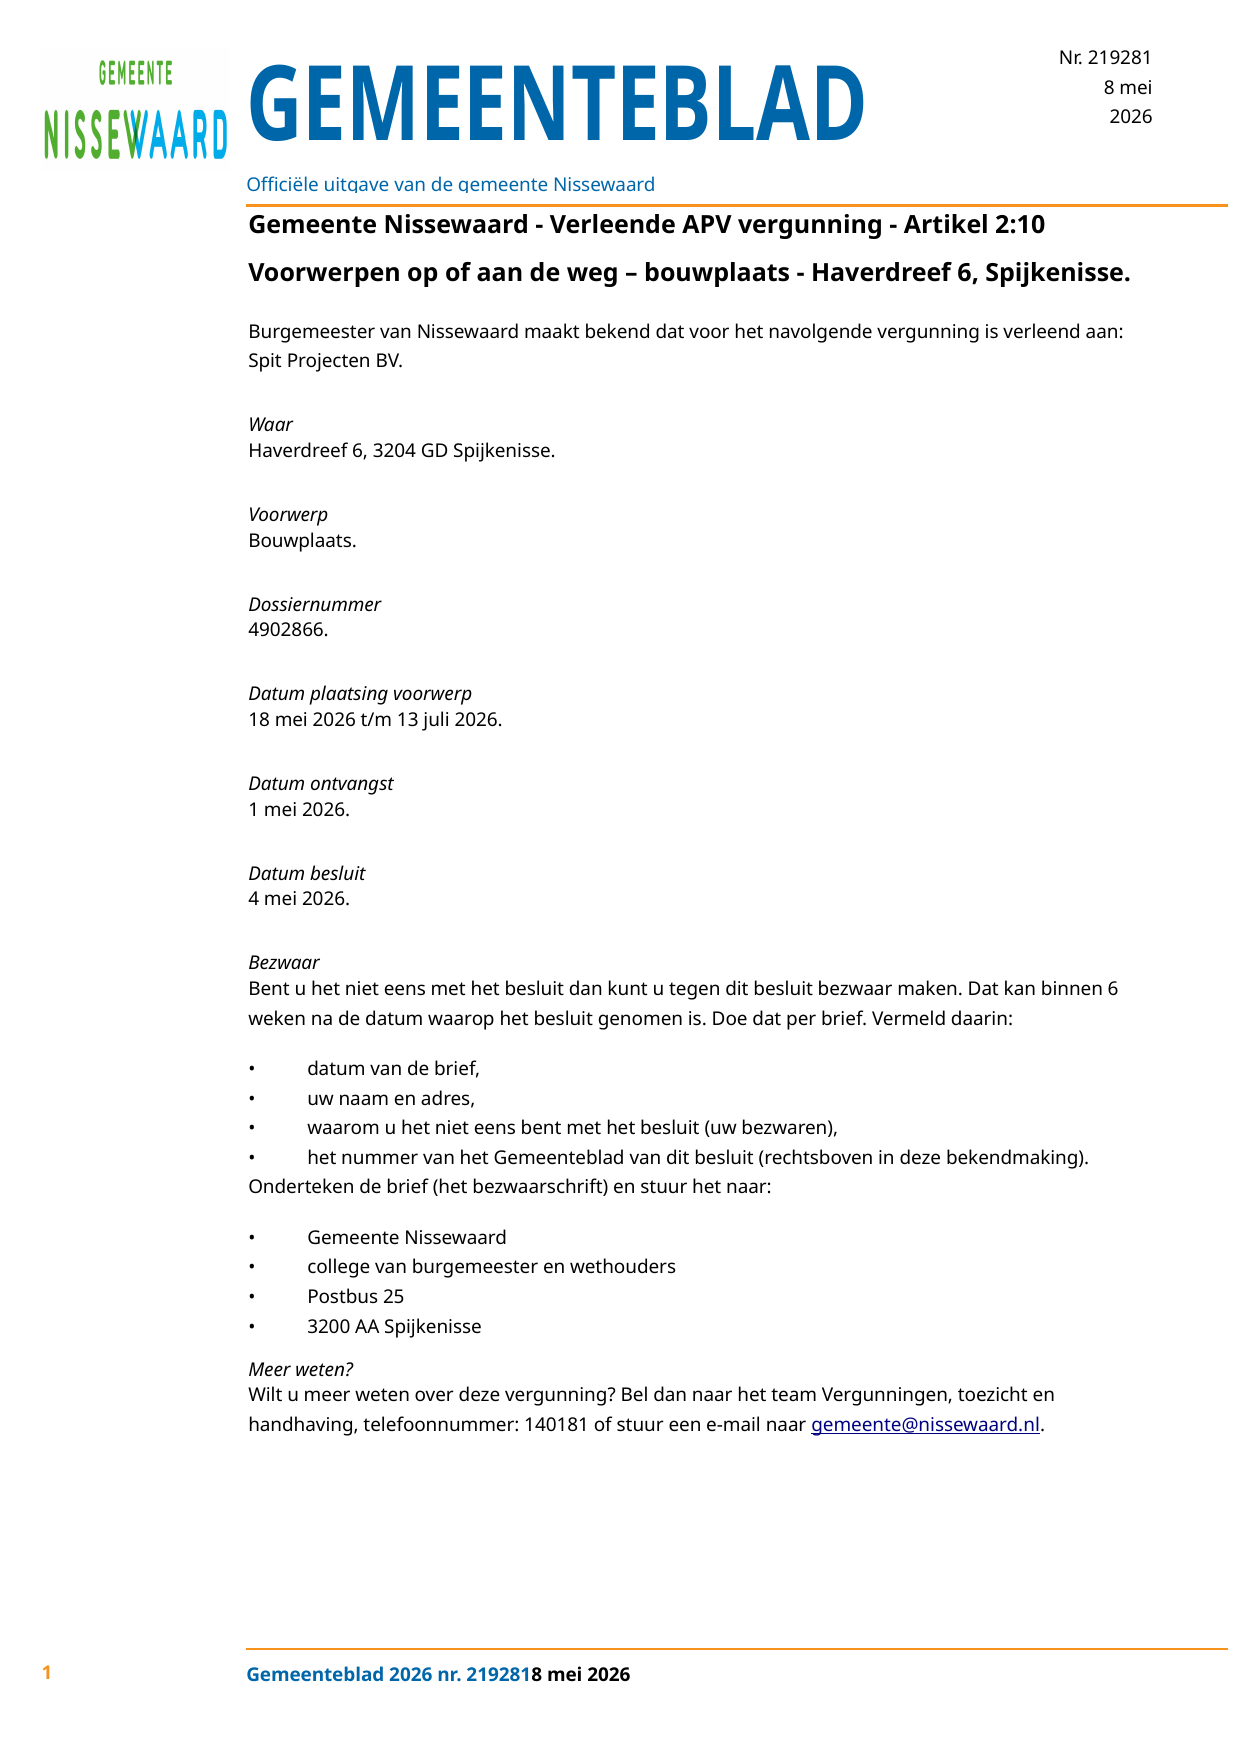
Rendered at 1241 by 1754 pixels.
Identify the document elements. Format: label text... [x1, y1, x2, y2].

text Datum besluit [248, 860, 1152, 886]
picture [41, 47, 231, 172]
text Meer weten? [248, 1356, 1152, 1382]
text Bouwplaats. [248, 527, 1152, 553]
list waarom u het niet eens bent met het besluit (uw bezwaren), [248, 1114, 1152, 1140]
list Postbus 25 [248, 1283, 1152, 1309]
text 4902866. [248, 617, 1152, 642]
text Burgemeester van Nissewaard maakt bekend dat voor het navolgende vergunning is verleend aan: Spit Projecten BV. [248, 318, 1152, 373]
list datum van de brief, [248, 1055, 1152, 1081]
list uw naam en adres, [248, 1085, 1152, 1111]
text Wilt u meer weten over deze vergunning? Bel dan naar het team Vergunningen, toezicht en handhaving, telefoonnummer: 140181 of stuur een e-mail naar gemeente@nissewaard.nl. [248, 1382, 1152, 1437]
text 4 mei 2026. [248, 886, 1152, 911]
text Dossiernummer [248, 591, 1152, 617]
text Datum plaatsing voorwerp [248, 681, 1152, 706]
text Bezwaar [248, 949, 1152, 975]
list college van burgemeester en wethouders [248, 1254, 1152, 1279]
text Waar [248, 411, 1152, 437]
list Gemeente Nissewaard [248, 1224, 1152, 1250]
text 1 mei 2026. [248, 796, 1152, 822]
text Bent u het niet eens met het besluit dan kunt u tegen dit besluit bezwaar maken. Dat kan binnen 6 weken na de datum waarop het besluit genomen is. Doe dat per brief. Vermeld daarin: [248, 975, 1152, 1031]
text Datum ontvangst [248, 770, 1152, 796]
list 3200 AA Spijkenisse [248, 1313, 1152, 1338]
text 18 mei 2026 t/m 13 juli 2026. [248, 706, 1152, 732]
text Voorwerp [248, 501, 1152, 527]
text Haverdreef 6, 3204 GD Spijkenisse. [248, 437, 1152, 463]
text Gemeente Nissewaard - Verleende APV vergunning - Artikel 2:10 Voorwerpen op of aan de weg – bouwplaats - Haverdreef 6, Spijkenisse. [248, 207, 1152, 288]
text Onderteken de brief (het bezwaarschrift) en stuur het naar: [248, 1174, 1152, 1199]
list het nummer van het Gemeenteblad van dit besluit (rechtsboven in deze bekendmaking). [248, 1144, 1152, 1170]
